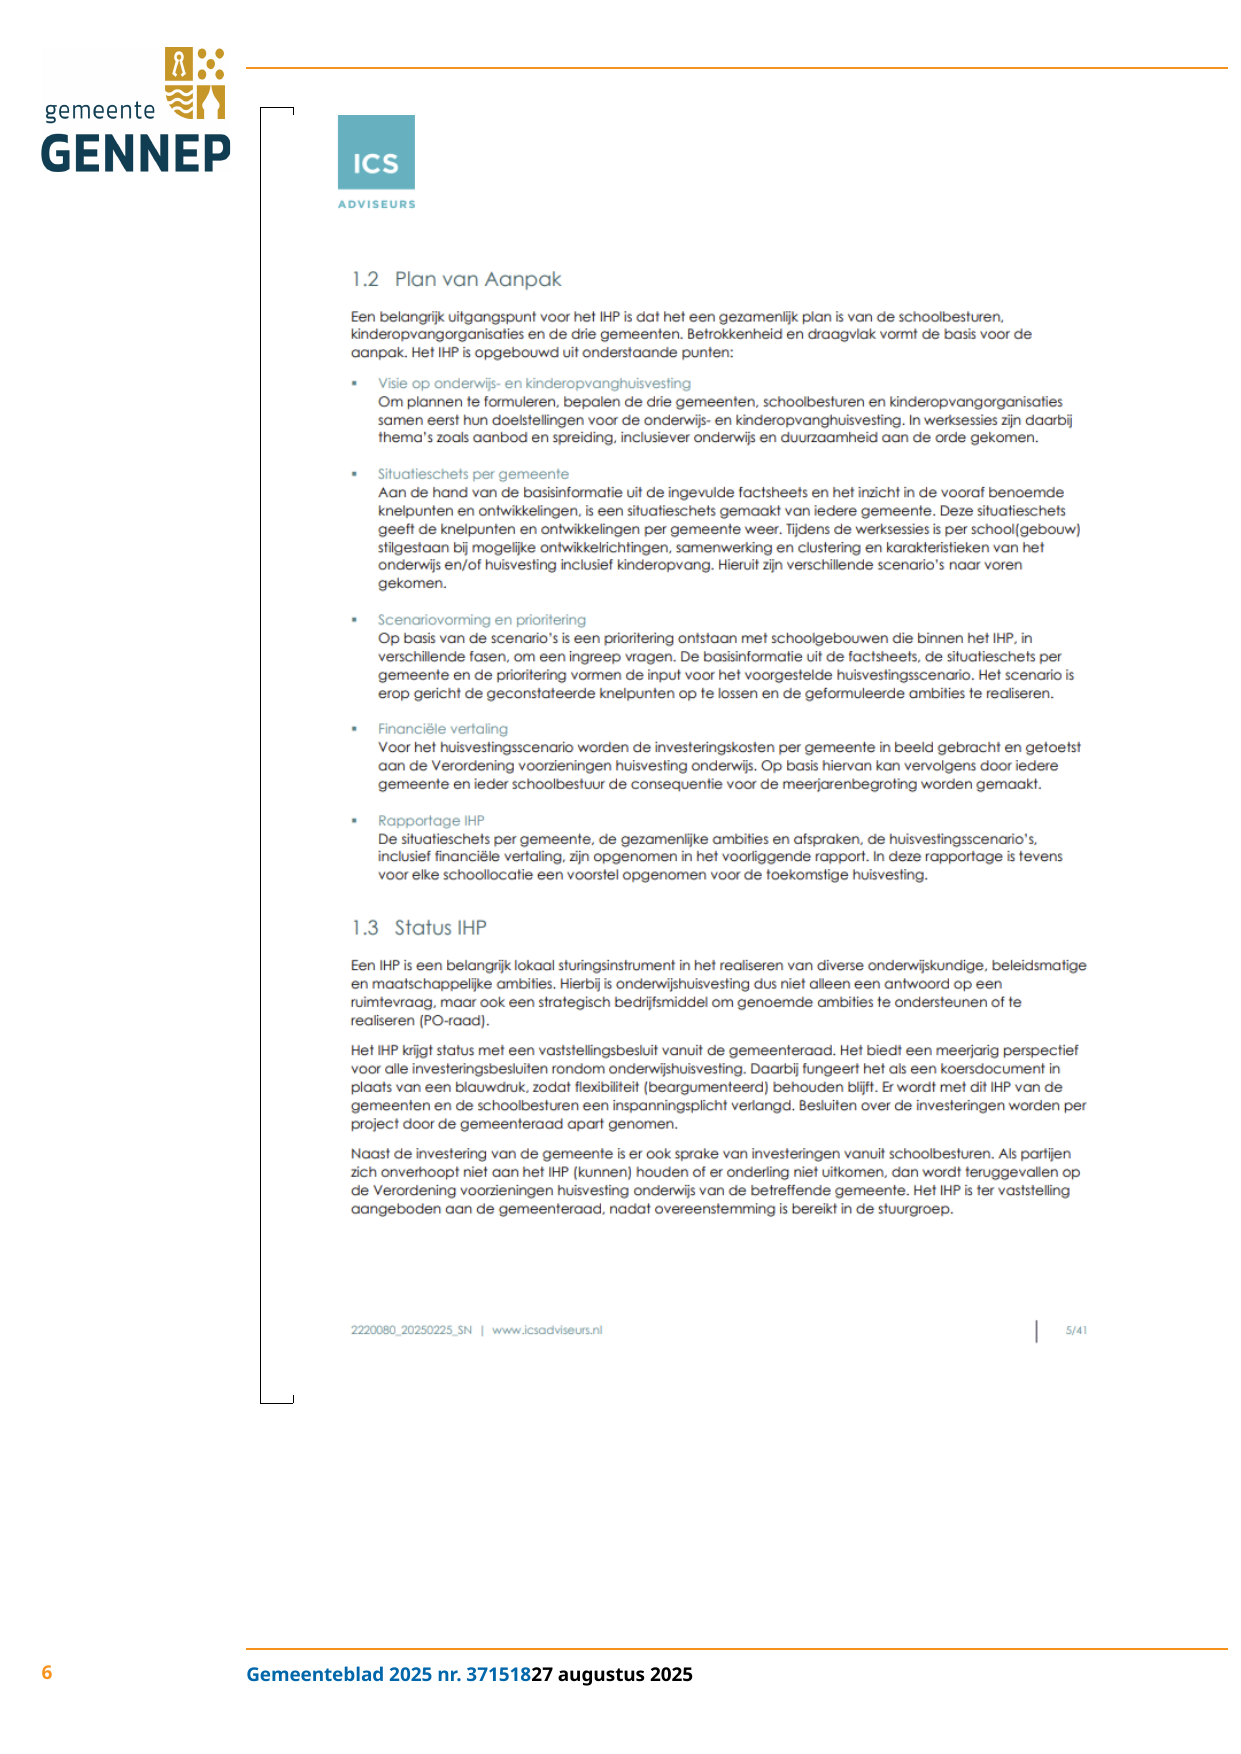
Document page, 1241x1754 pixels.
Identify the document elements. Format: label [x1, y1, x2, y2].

picture [268, 115, 1173, 1395]
picture [41, 47, 231, 172]
